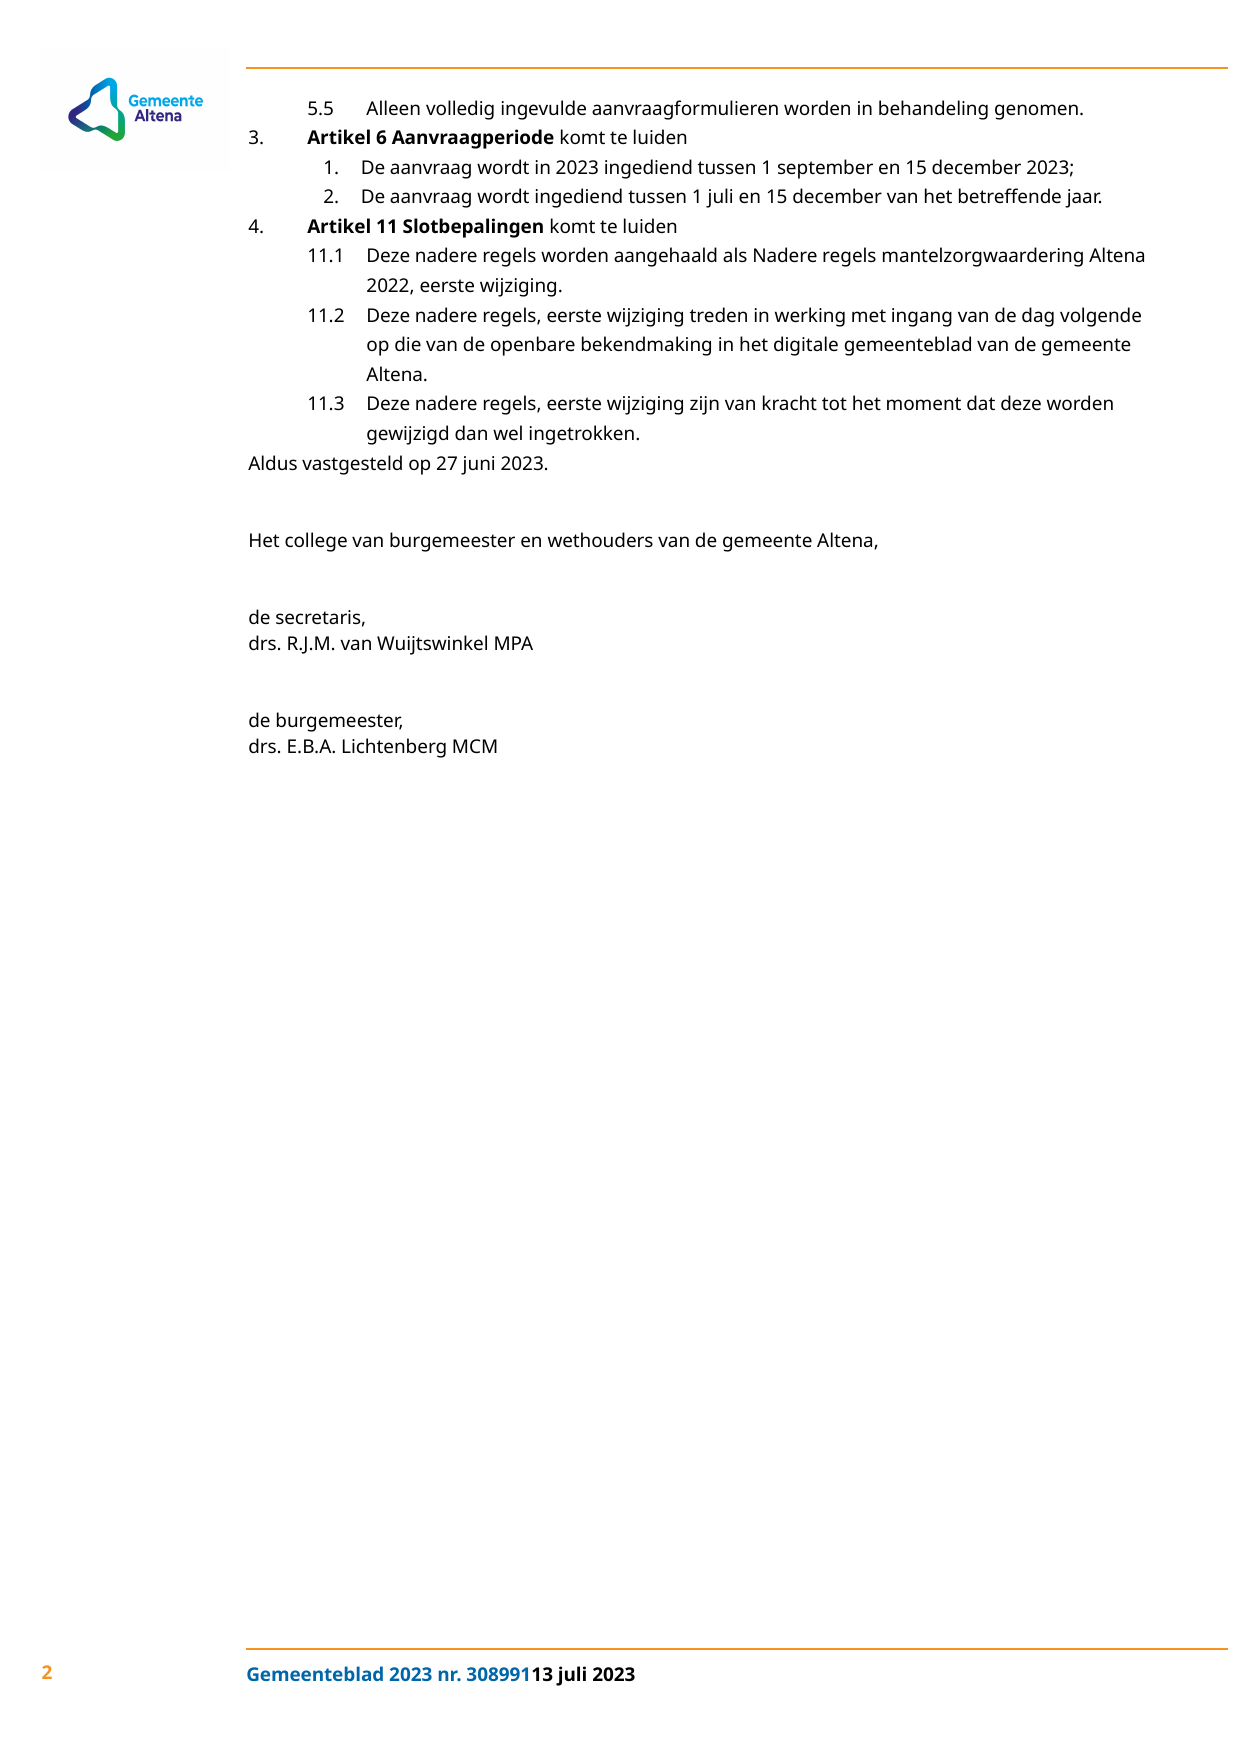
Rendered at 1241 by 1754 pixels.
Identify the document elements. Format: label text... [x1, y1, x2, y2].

text Het college van burgemeester en wethouders van de gemeente Altena, [248, 527, 1152, 553]
list Artikel 6 Aanvraagperiode komt te luiden [248, 124, 1152, 150]
text Aldus vastgesteld op 27 juni 2023. [248, 450, 1152, 476]
list De aanvraag wordt ingediend tussen 1 juli en 15 december van het betreffende jaar. [323, 183, 1152, 209]
text drs. E.B.A. Lichtenberg MCM [248, 733, 1152, 758]
list Deze nadere regels worden aangehaald als Nadere regels mantelzorgwaardering Altena 2022, eerste wijziging. [307, 243, 1152, 298]
list Artikel 11 Slotbepalingen komt te luiden [248, 213, 1152, 239]
text drs. R.J.M. van Wuijtswinkel MPA [248, 630, 1152, 656]
list Deze nadere regels, eerste wijziging zijn van kracht tot het moment dat deze worden gewijzigd dan wel ingetrokken. [307, 391, 1152, 446]
picture [41, 47, 231, 172]
list Deze nadere regels, eerste wijziging treden in werking met ingang van de dag volgende op die van de openbare bekendmaking in het digitale gemeenteblad van de gemeente Altena. [307, 302, 1152, 387]
text de secretaris, [248, 604, 1152, 630]
list De aanvraag wordt in 2023 ingediend tussen 1 september en 15 december 2023; [323, 154, 1152, 180]
list Alleen volledig ingevulde aanvraagformulieren worden in behandeling genomen. [307, 95, 1152, 121]
text de burgemeester, [248, 707, 1152, 733]
